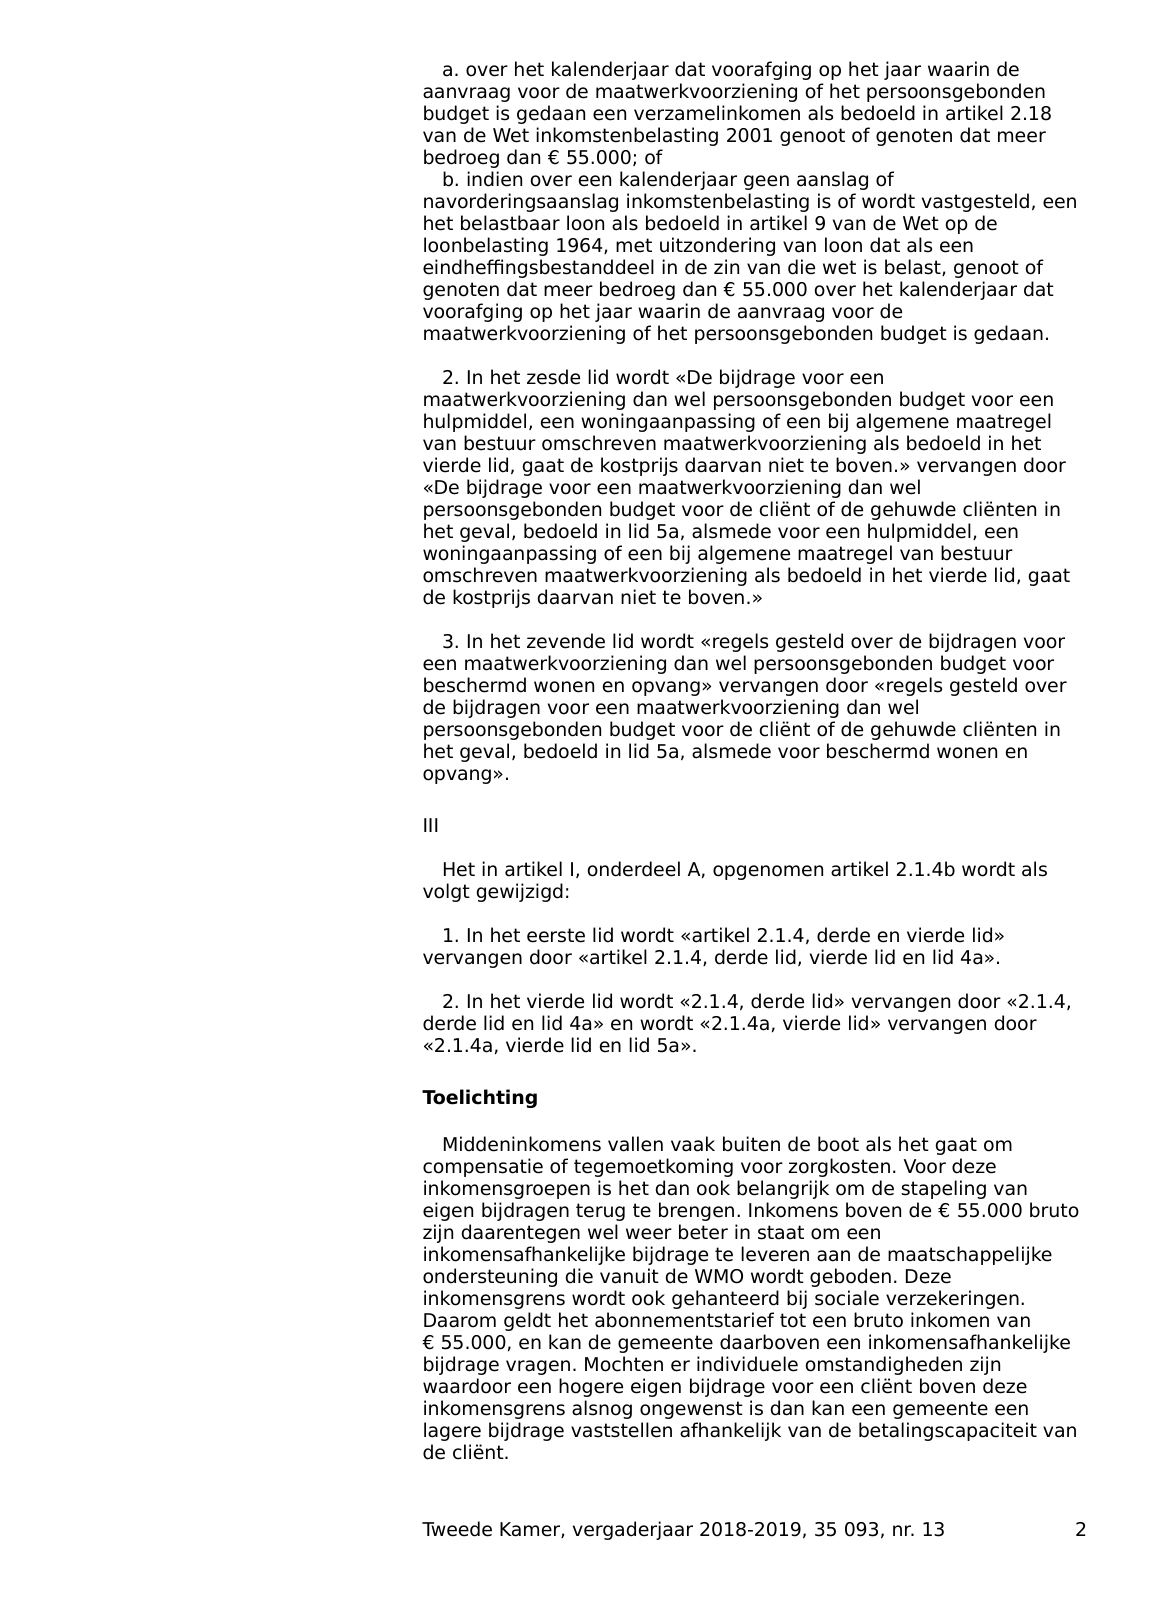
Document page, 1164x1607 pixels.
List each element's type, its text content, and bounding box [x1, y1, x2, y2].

text 2. In het zesde lid wordt «De bijdrage voor een maatwerkvoorziening dan wel persoonsgebonden budget voor een hulpmiddel, een woningaanpassing of een bij algemene maatregel van bestuur omschreven maatwerkvoorziening als bedoeld in het vierde lid, gaat de kostprijs daarvan niet te boven.» vervangen door «De bijdrage voor een maatwerkvoorziening dan wel persoonsgebonden budget voor de cliënt of de gehuwde cliënten in het geval, bedoeld in lid 5a, alsmede voor een hulpmiddel, een woningaanpassing of een bij algemene maatregel van bestuur omschreven maatwerkvoorziening als bedoeld in het vierde lid, gaat de kostprijs daarvan niet te boven.» [422, 367, 1087, 609]
text 3. In het zevende lid wordt «regels gesteld over de bijdragen voor een maatwerkvoorziening dan wel persoonsgebonden budget voor beschermd wonen en opvang» vervangen door «regels gesteld over de bijdragen voor een maatwerkvoorziening dan wel persoonsgebonden budget voor de cliënt of de gehuwde cliënten in het geval, bedoeld in lid 5a, alsmede voor beschermd wonen en opvang». [422, 631, 1087, 785]
text a. over het kalenderjaar dat voorafging op het jaar waarin de aanvraag voor de maatwerkvoorziening of het persoonsgebonden budget is gedaan een verzamelinkomen als bedoeld in artikel 2.18 van de Wet inkomstenbelasting 2001 genoot of genoten dat meer bedroeg dan € 55.000; of [422, 59, 1087, 169]
text 2. In het vierde lid wordt «2.1.4, derde lid» vervangen door «2.1.4, derde lid en lid 4a» en wordt «2.1.4a, vierde lid» vervangen door «2.1.4a, vierde lid en lid 5a». [422, 991, 1087, 1057]
text b. indien over een kalenderjaar geen aanslag of navorderingsaanslag inkomstenbelasting is of wordt vastgesteld, een het belastbaar loon als bedoeld in artikel 9 van de Wet op de loonbelasting 1964, met uitzondering van loon dat als een eindheffingsbestanddeel in de zin van die wet is belast, genoot of genoten dat meer bedroeg dan € 55.000 over het kalenderjaar dat voorafging op het jaar waarin de aanvraag voor de maatwerkvoorziening of het persoonsgebonden budget is gedaan. [422, 169, 1087, 345]
text 1. In het eerste lid wordt «artikel 2.1.4, derde en vierde lid» vervangen door «artikel 2.1.4, derde lid, vierde lid en lid 4a». [422, 925, 1087, 969]
text Het in artikel I, onderdeel A, opgenomen artikel 2.1.4b wordt als volgt gewijzigd: [422, 859, 1087, 903]
text Middeninkomens vallen vaak buiten de boot als het gaat om compensatie of tegemoetkoming voor zorgkosten. Voor deze inkomensgroepen is het dan ook belangrijk om de stapeling van eigen bijdragen terug te brengen. Inkomens boven de € 55.000 bruto zijn daarentegen wel weer beter in staat om een inkomensafhankelijke bijdrage te leveren aan de maatschappelijke ondersteuning die vanuit de WMO wordt geboden. Deze inkomensgrens wordt ook gehanteerd bij sociale verzekeringen. Daarom geldt het abonnementstarief tot een bruto inkomen van € 55.000, en kan de gemeente daarboven een inkomensafhankelijke bijdrage vragen. Mochten er individuele omstandigheden zijn waardoor een hogere eigen bijdrage voor een cliënt boven deze inkomensgrens alsnog ongewenst is dan kan een gemeente een lagere bijdrage vaststellen afhankelijk van de betalingscapaciteit van de cliënt. [422, 1134, 1087, 1464]
subtitle Toelichting [422, 1087, 1087, 1109]
subtitle III [422, 815, 1087, 837]
